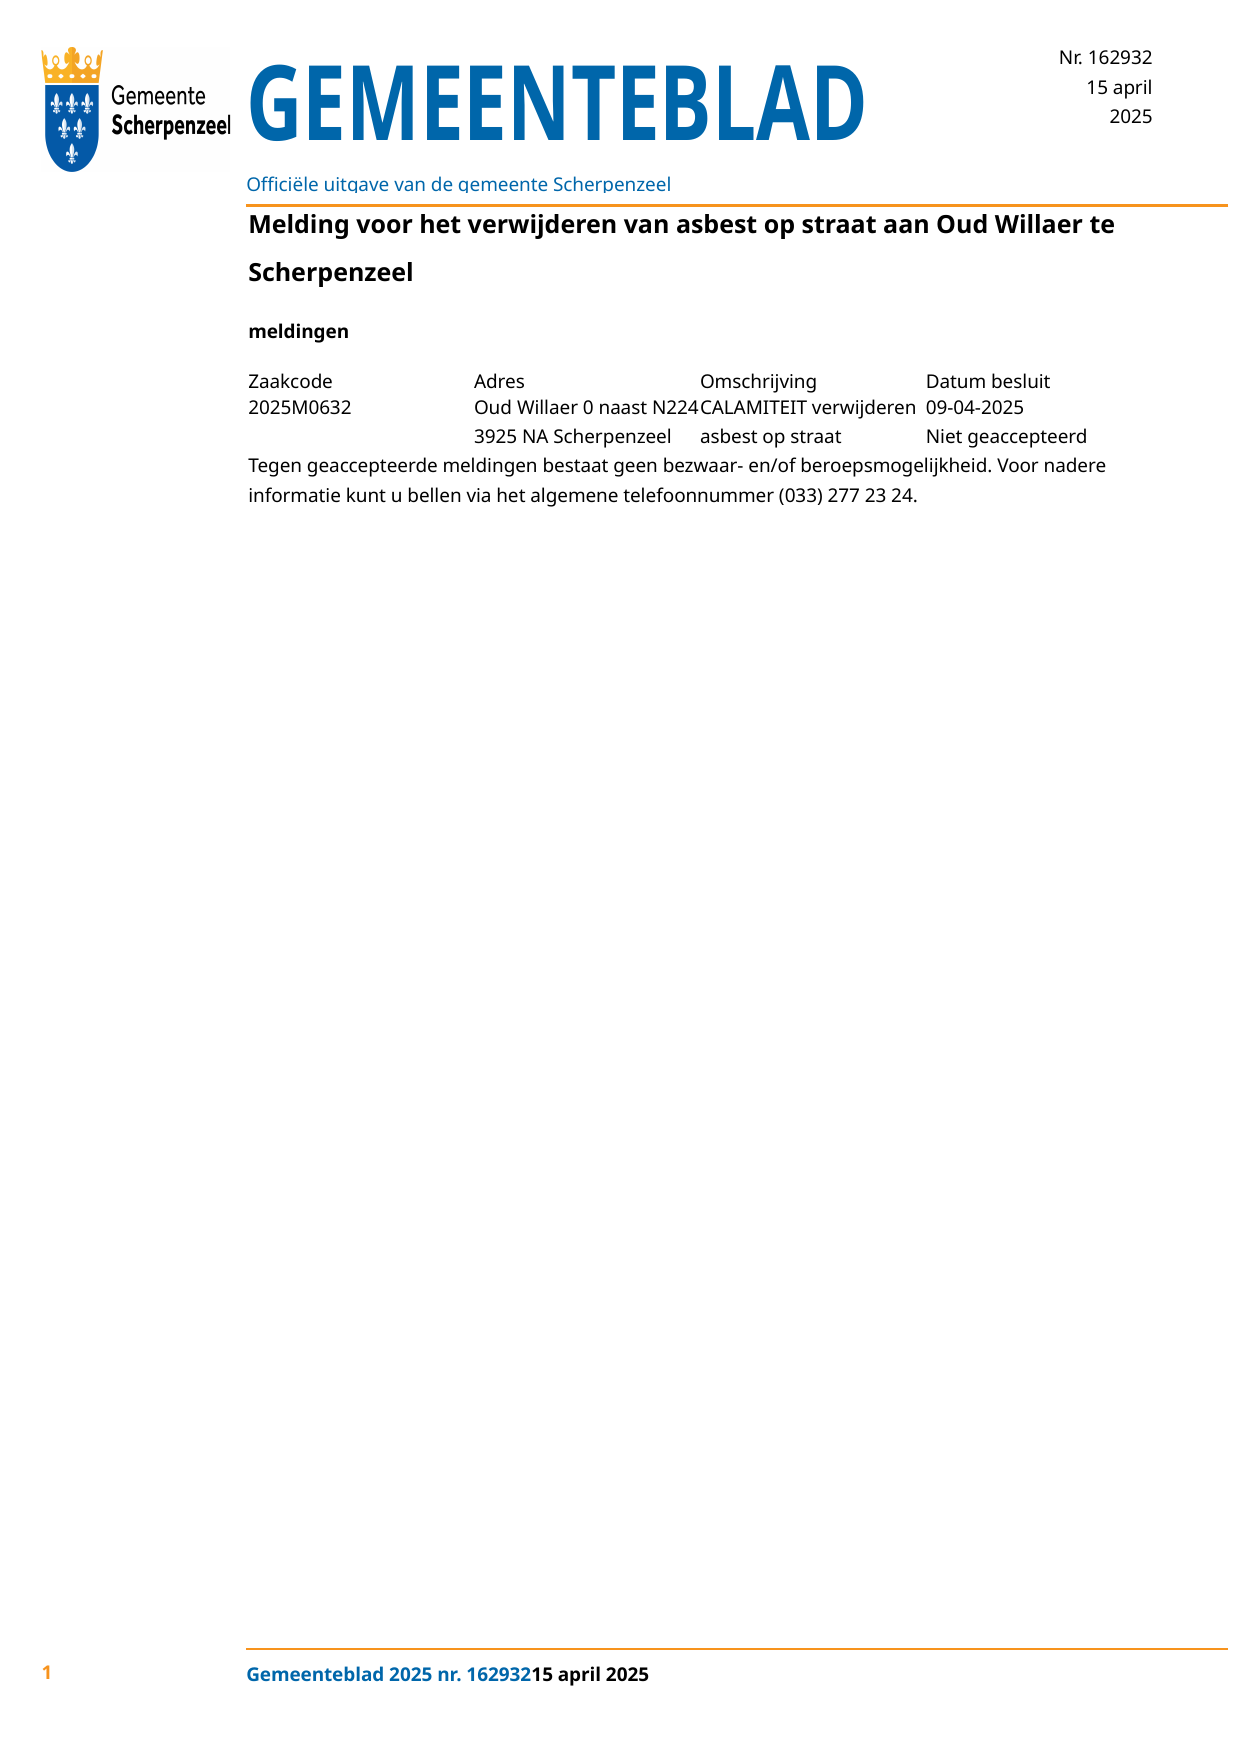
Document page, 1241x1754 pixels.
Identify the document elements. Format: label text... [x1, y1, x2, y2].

table_cell 2025M0632 [248, 394, 474, 449]
table_cell CALAMITEIT verwijderen asbest op straat [700, 394, 926, 449]
table_cell Oud Willaer 0 naast N224 3925 NA Scherpenzeel [474, 394, 700, 449]
text Tegen geaccepteerde meldingen bestaat geen bezwaar- en/of beroepsmogelijkheid. Voor nadere informatie kunt u bellen via het algemene telefoonnummer (033) 277 23 24. [248, 453, 1152, 508]
table_header Zaakcode [248, 369, 474, 394]
picture [41, 47, 231, 172]
table_header Omschrijving [700, 369, 926, 394]
table_header Datum besluit [926, 369, 1152, 394]
text Melding voor het verwijderen van asbest op straat aan Oud Willaer te Scherpenzeel [248, 207, 1152, 288]
table_header Adres [474, 369, 700, 394]
text meldingen [248, 318, 1152, 344]
table_cell 09-04-2025 Niet geaccepteerd [926, 394, 1152, 449]
